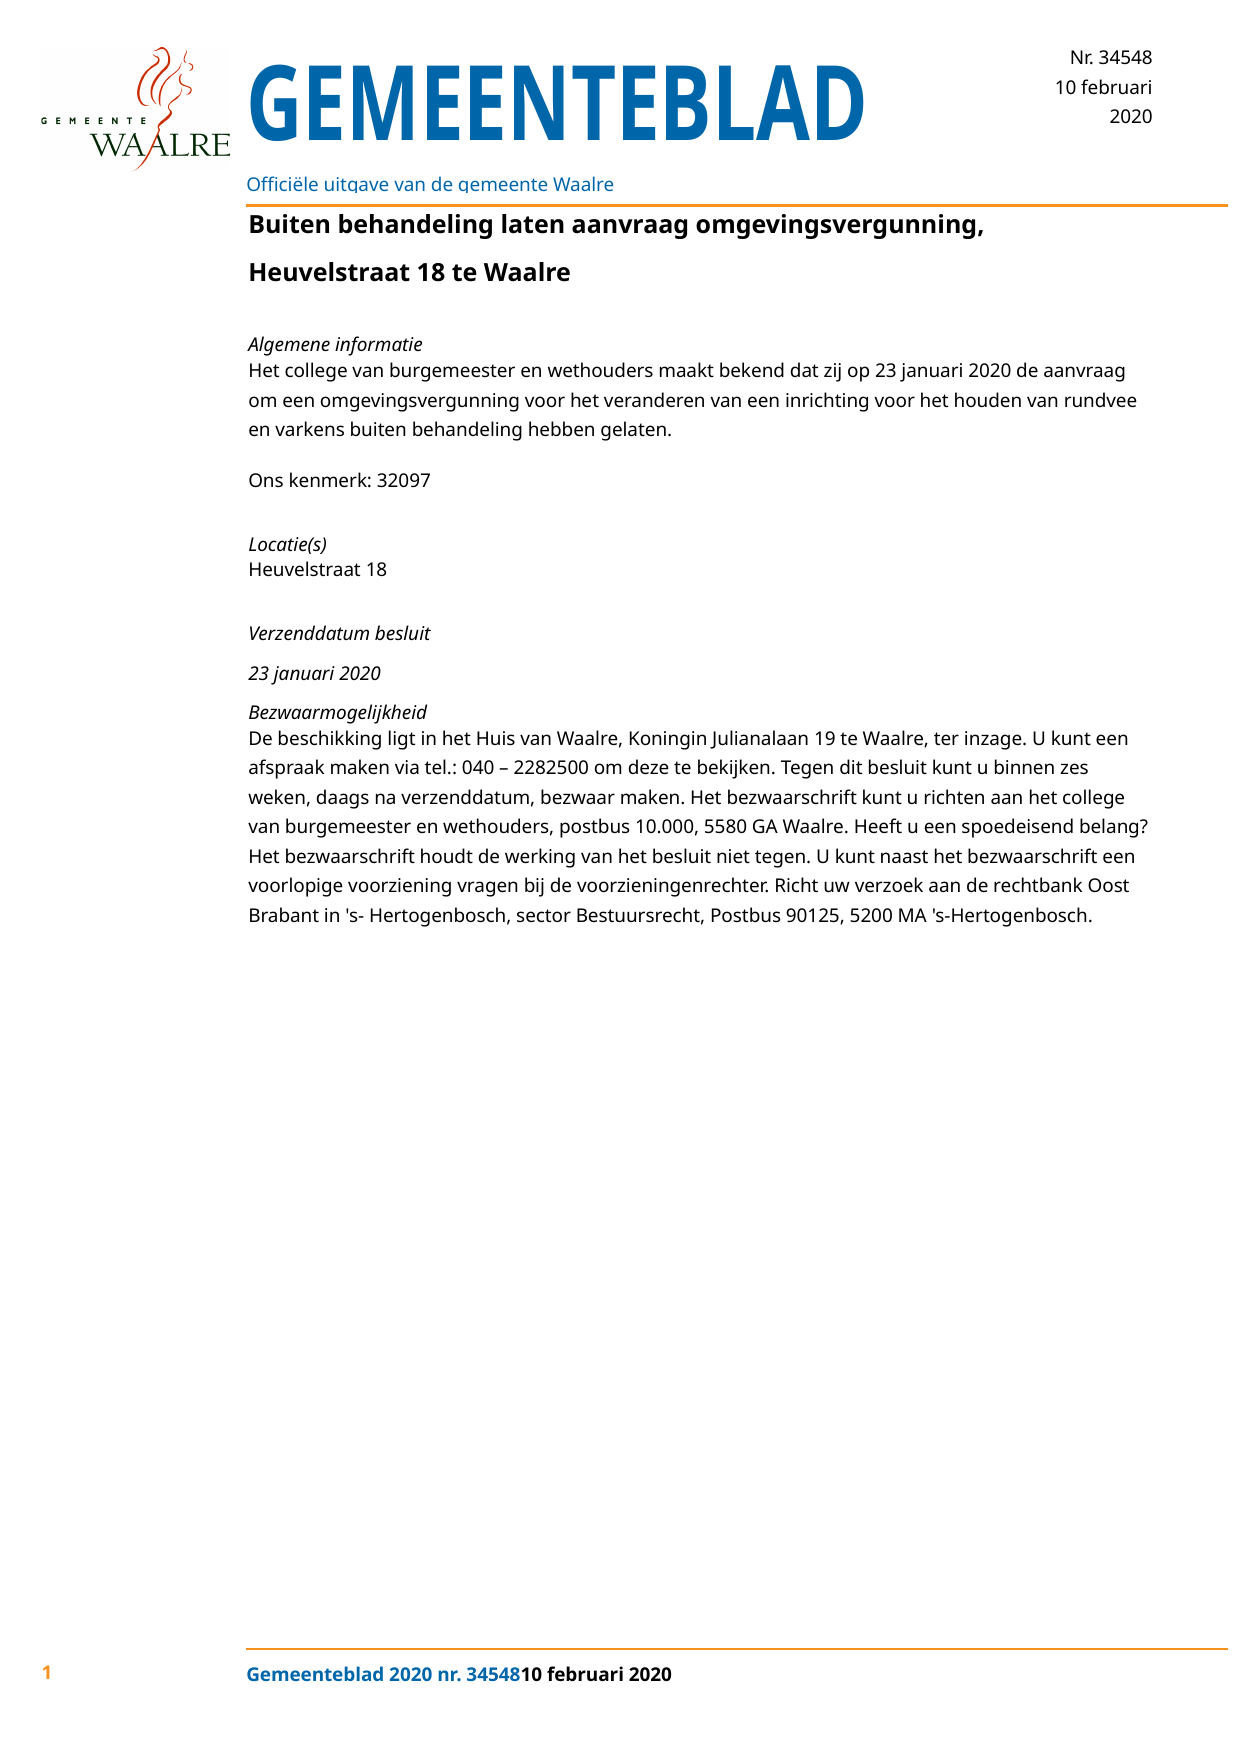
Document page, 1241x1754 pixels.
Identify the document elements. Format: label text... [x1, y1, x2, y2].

text Ons kenmerk: 32097 [248, 467, 1152, 492]
text Buiten behandeling laten aanvraag omgevingsvergunning, Heuvelstraat 18 te Waalre [248, 207, 1152, 288]
text Locatie(s) [248, 531, 1152, 556]
text De beschikking ligt in het Huis van Waalre, Koningin Julianalaan 19 te Waalre, ter inzage. U kunt een afspraak maken via tel.: 040 – 2282500 om deze te bekijken. Tegen dit besluit kunt u binnen zes weken, daags na verzenddatum, bezwaar maken. Het bezwaarschrift kunt u richten aan het college van burgemeester en wethouders, postbus 10.000, 5580 GA Waalre. Heeft u een spoedeisend belang? Het bezwaarschrift houdt de werking van het besluit niet tegen. U kunt naast het bezwaarschrift een voorlopige voorziening vragen bij de voorzieningenrechter. Richt uw verzoek aan de rechtbank Oost Brabant in 's- Hertogenbosch, sector Bestuursrecht, Postbus 90125, 5200 MA 's-Hertogenbosch. [248, 725, 1152, 928]
text Het college van burgemeester en wethouders maakt bekend dat zij op 23 januari 2020 de aanvraag om een omgevingsvergunning voor het veranderen van een inrichting voor het houden van rundvee en varkens buiten behandeling hebben gelaten. [248, 357, 1152, 442]
text Bezwaarmogelijkheid [248, 699, 1152, 725]
picture [41, 47, 231, 172]
text Heuvelstraat 18 [248, 556, 1152, 582]
text Verzenddatum besluit [248, 620, 1152, 646]
text 23 januari 2020 [248, 660, 1152, 685]
text Algemene informatie [248, 331, 1152, 357]
